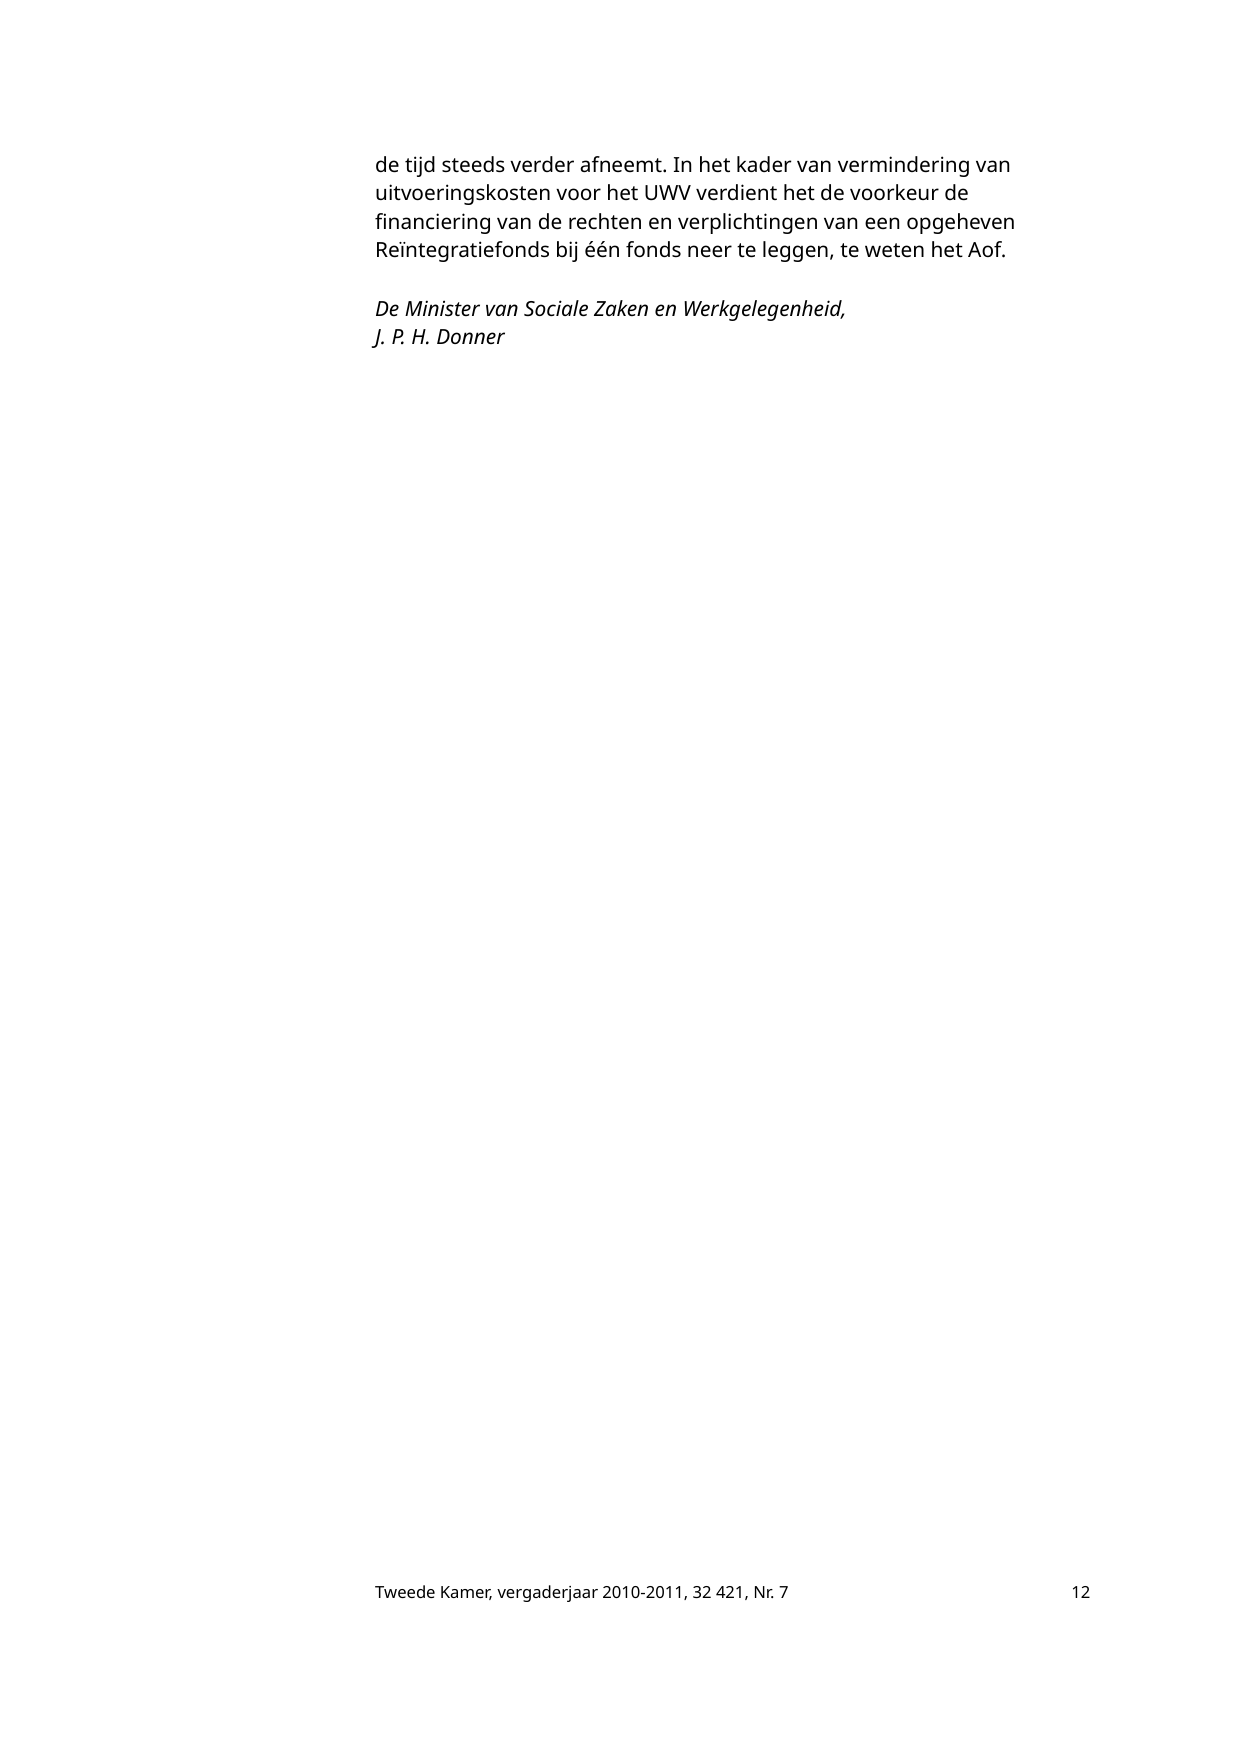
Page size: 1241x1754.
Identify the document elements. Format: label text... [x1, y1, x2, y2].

text De Minister van Sociale Zaken en Werkgelegenheid, [375, 294, 1090, 322]
text J. P. H. Donner [375, 322, 1090, 351]
text de tijd steeds verder afneemt. In het kader van vermindering van uitvoeringskosten voor het UWV verdient het de voorkeur de financiering van de rechten en verplichtingen van een opgeheven Reïntegratiefonds bij één fonds neer te leggen, te weten het Aof. [375, 150, 1090, 264]
